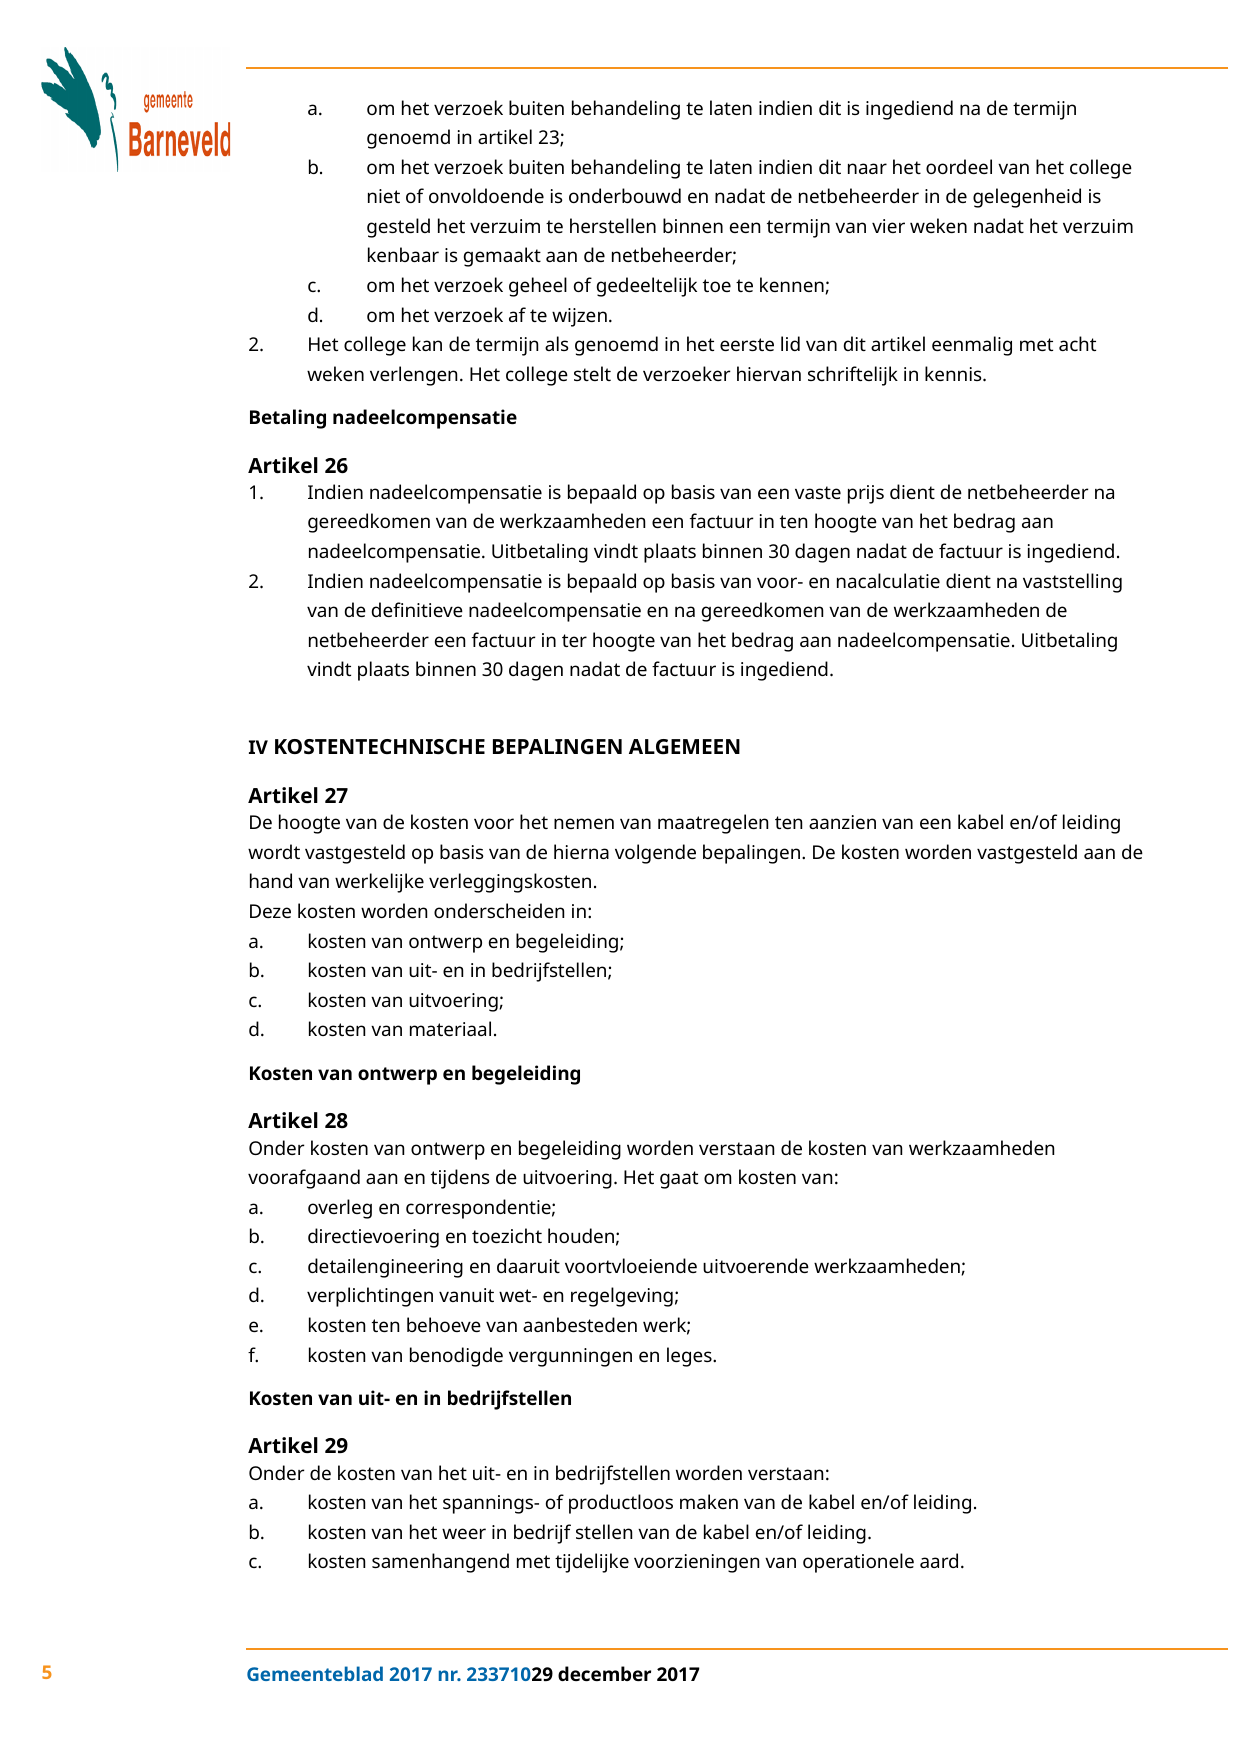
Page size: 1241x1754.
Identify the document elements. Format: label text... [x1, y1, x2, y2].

list kosten van benodigde vergunningen en leges. [248, 1342, 1152, 1368]
text Artikel 28 [248, 1106, 1152, 1135]
list kosten van materiaal. [248, 1017, 1152, 1042]
text Kosten van uit- en in bedrijfstellen [248, 1385, 1152, 1411]
text IV KOSTENTECHNISCHE BEPALINGEN ALGEMEEN [248, 732, 1152, 760]
list Indien nadeelcompensatie is bepaald op basis van voor- en nacalculatie dient na vaststelling van de definitieve nadeelcompensatie en na gereedkomen van de werkzaamheden de netbeheerder een factuur in ter hoogte van het bedrag aan nadeelcompensatie. Uitbetaling vindt plaats binnen 30 dagen nadat de factuur is ingediend. [248, 568, 1152, 682]
list kosten van uitvoering; [248, 987, 1152, 1013]
list kosten van ontwerp en begeleiding; [248, 928, 1152, 954]
list kosten samenhangend met tijdelijke voorzieningen van operationele aard. [248, 1549, 1152, 1574]
list directievoering en toezicht houden; [248, 1223, 1152, 1249]
text Artikel 29 [248, 1432, 1152, 1460]
list Indien nadeelcompensatie is bepaald op basis van een vaste prijs dient de netbeheerder na gereedkomen van de werkzaamheden een factuur in ten hoogte van het bedrag aan nadeelcompensatie. Uitbetaling vindt plaats binnen 30 dagen nadat de factuur is ingediend. [248, 479, 1152, 564]
list detailengineering en daaruit voortvloeiende uitvoerende werkzaamheden; [248, 1253, 1152, 1279]
list kosten van het weer in bedrijf stellen van de kabel en/of leiding. [248, 1519, 1152, 1545]
list kosten van het spannings- of productloos maken van de kabel en/of leiding. [248, 1489, 1152, 1515]
text Onder kosten van ontwerp en begeleiding worden verstaan de kosten van werkzaamheden voorafgaand aan en tijdens de uitvoering. Het gaat om kosten van: [248, 1135, 1152, 1190]
picture [41, 47, 231, 172]
text Artikel 26 [248, 451, 1152, 479]
list overleg en correspondentie; [248, 1194, 1152, 1220]
text De hoogte van de kosten voor het nemen van maatregelen ten aanzien van een kabel en/of leiding wordt vastgesteld op basis van de hierna volgende bepalingen. De kosten worden vastgesteld aan de hand van werkelijke verleggingskosten. [248, 809, 1152, 894]
list om het verzoek geheel of gedeeltelijk toe te kennen; [307, 272, 1152, 298]
list kosten ten behoeve van aanbesteden werk; [248, 1312, 1152, 1338]
text Artikel 27 [248, 781, 1152, 809]
list om het verzoek af te wijzen. [307, 302, 1152, 328]
text Onder de kosten van het uit- en in bedrijfstellen worden verstaan: [248, 1460, 1152, 1486]
list kosten van uit- en in bedrijfstellen; [248, 957, 1152, 983]
text Deze kosten worden onderscheiden in: [248, 898, 1152, 924]
list om het verzoek buiten behandeling te laten indien dit is ingediend na de termijn genoemd in artikel 23; [307, 95, 1152, 150]
text Kosten van ontwerp en begeleiding [248, 1060, 1152, 1086]
list verplichtingen vanuit wet- en regelgeving; [248, 1283, 1152, 1308]
list Het college kan de termijn als genoemd in het eerste lid van dit artikel eenmalig met acht weken verlengen. Het college stelt de verzoeker hiervan schriftelijk in kennis. [248, 331, 1152, 387]
text Betaling nadeelcompensatie [248, 404, 1152, 430]
list om het verzoek buiten behandeling te laten indien dit naar het oordeel van het college niet of onvoldoende is onderbouwd en nadat de netbeheerder in de gelegenheid is gesteld het verzuim te herstellen binnen een termijn van vier weken nadat het verzuim kenbaar is gemaakt aan de netbeheerder; [307, 154, 1152, 268]
